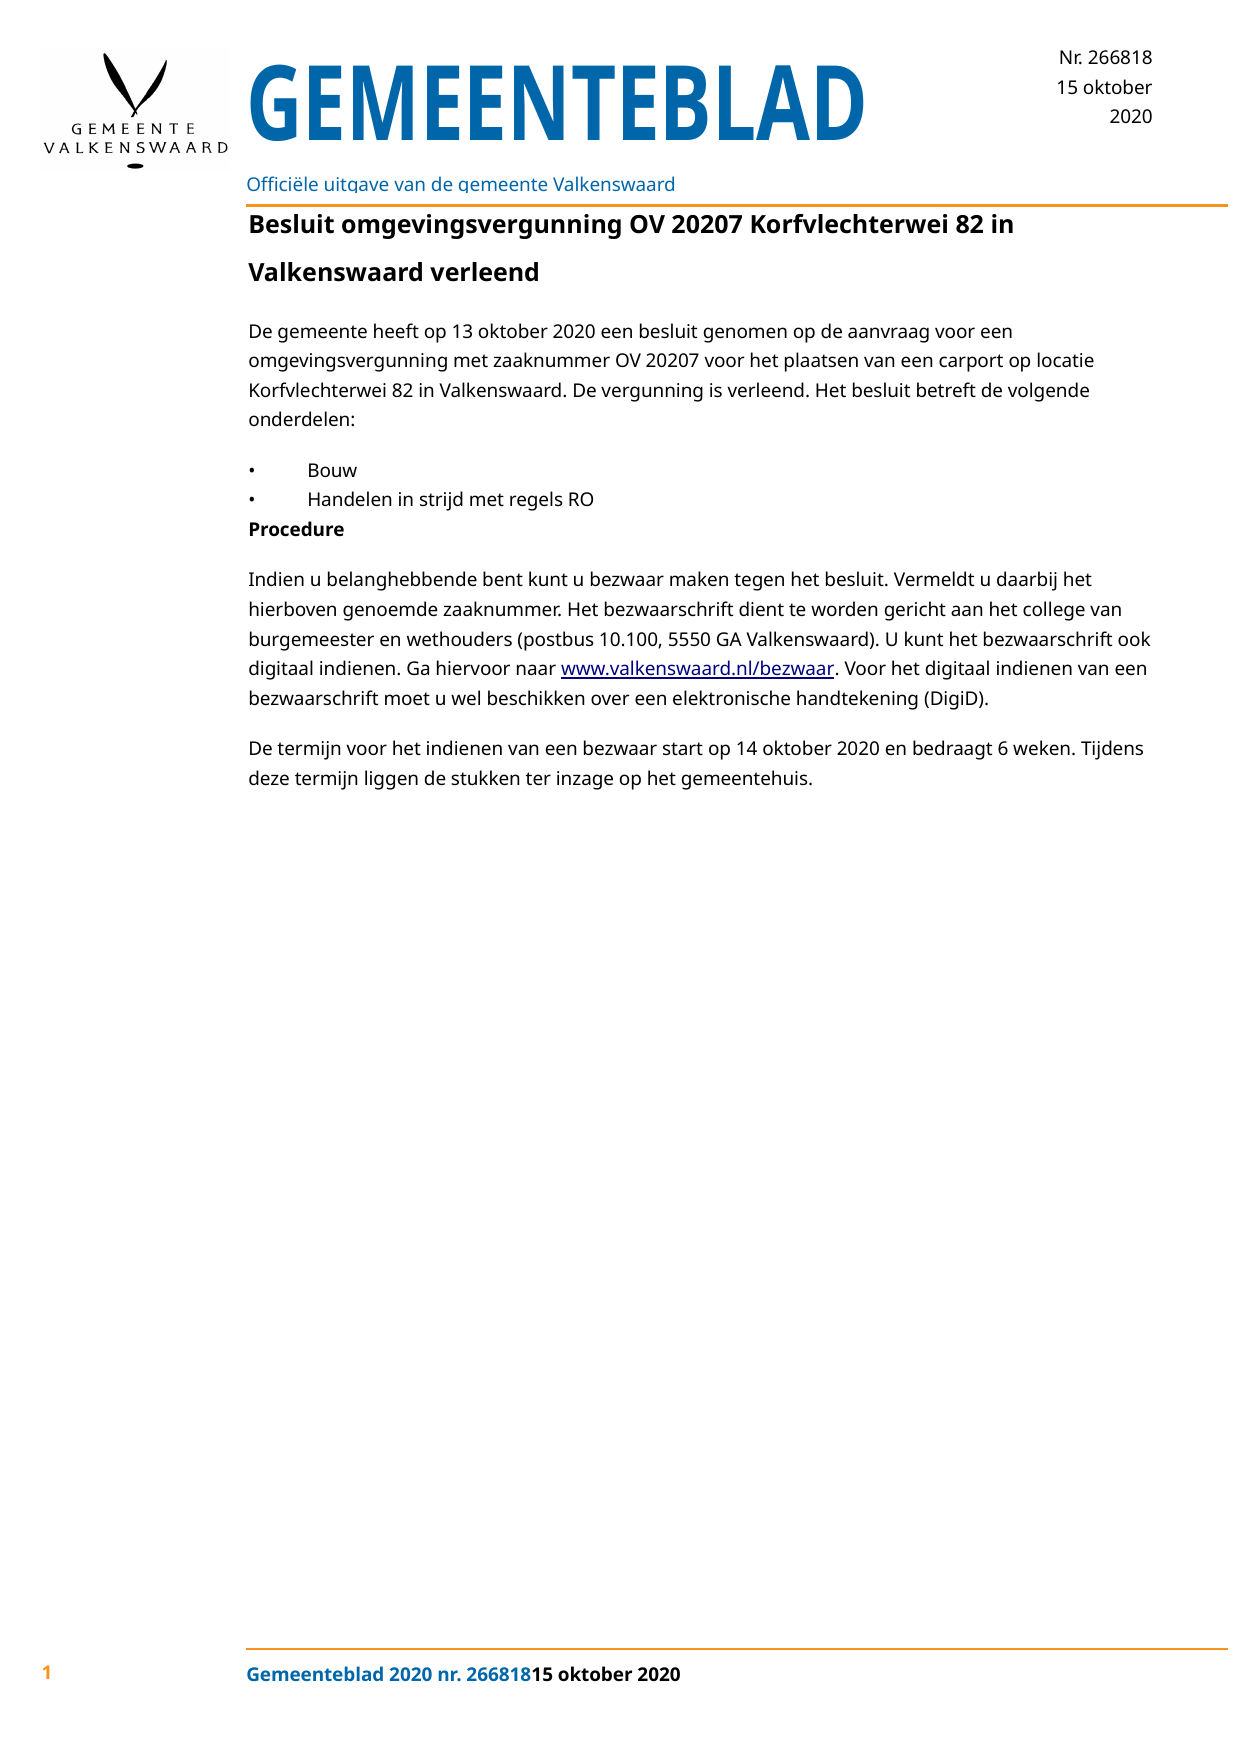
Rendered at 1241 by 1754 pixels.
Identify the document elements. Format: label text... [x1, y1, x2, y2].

text De termijn voor het indienen van een bezwaar start op 14 oktober 2020 en bedraagt 6 weken. Tijdens deze termijn liggen de stukken ter inzage op het gemeentehuis. [248, 735, 1152, 791]
picture [41, 47, 231, 172]
list Handelen in strijd met regels RO [248, 487, 1152, 512]
text Besluit omgevingsvergunning OV 20207 Korfvlechterwei 82 in Valkenswaard verleend [248, 207, 1152, 288]
text Indien u belanghebbende bent kunt u bezwaar maken tegen het besluit. Vermeldt u daarbij het hierboven genoemde zaaknummer. Het bezwaarschrift dient te worden gericht aan het college van burgemeester en wethouders (postbus 10.100, 5550 GA Valkenswaard). U kunt het bezwaarschrift ook digitaal indienen. Ga hiervoor naar www.valkenswaard.nl/bezwaar. Voor het digitaal indienen van een bezwaarschrift moet u wel beschikken over een elektronische handtekening (DigiD). [248, 567, 1152, 711]
text De gemeente heeft op 13 oktober 2020 een besluit genomen op de aanvraag voor een omgevingsvergunning met zaaknummer OV 20207 voor het plaatsen van een carport op locatie Korfvlechterwei 82 in Valkenswaard. De vergunning is verleend. Het besluit betreft de volgende onderdelen: [248, 318, 1152, 432]
list Bouw [248, 457, 1152, 483]
text Procedure [248, 516, 1152, 542]
